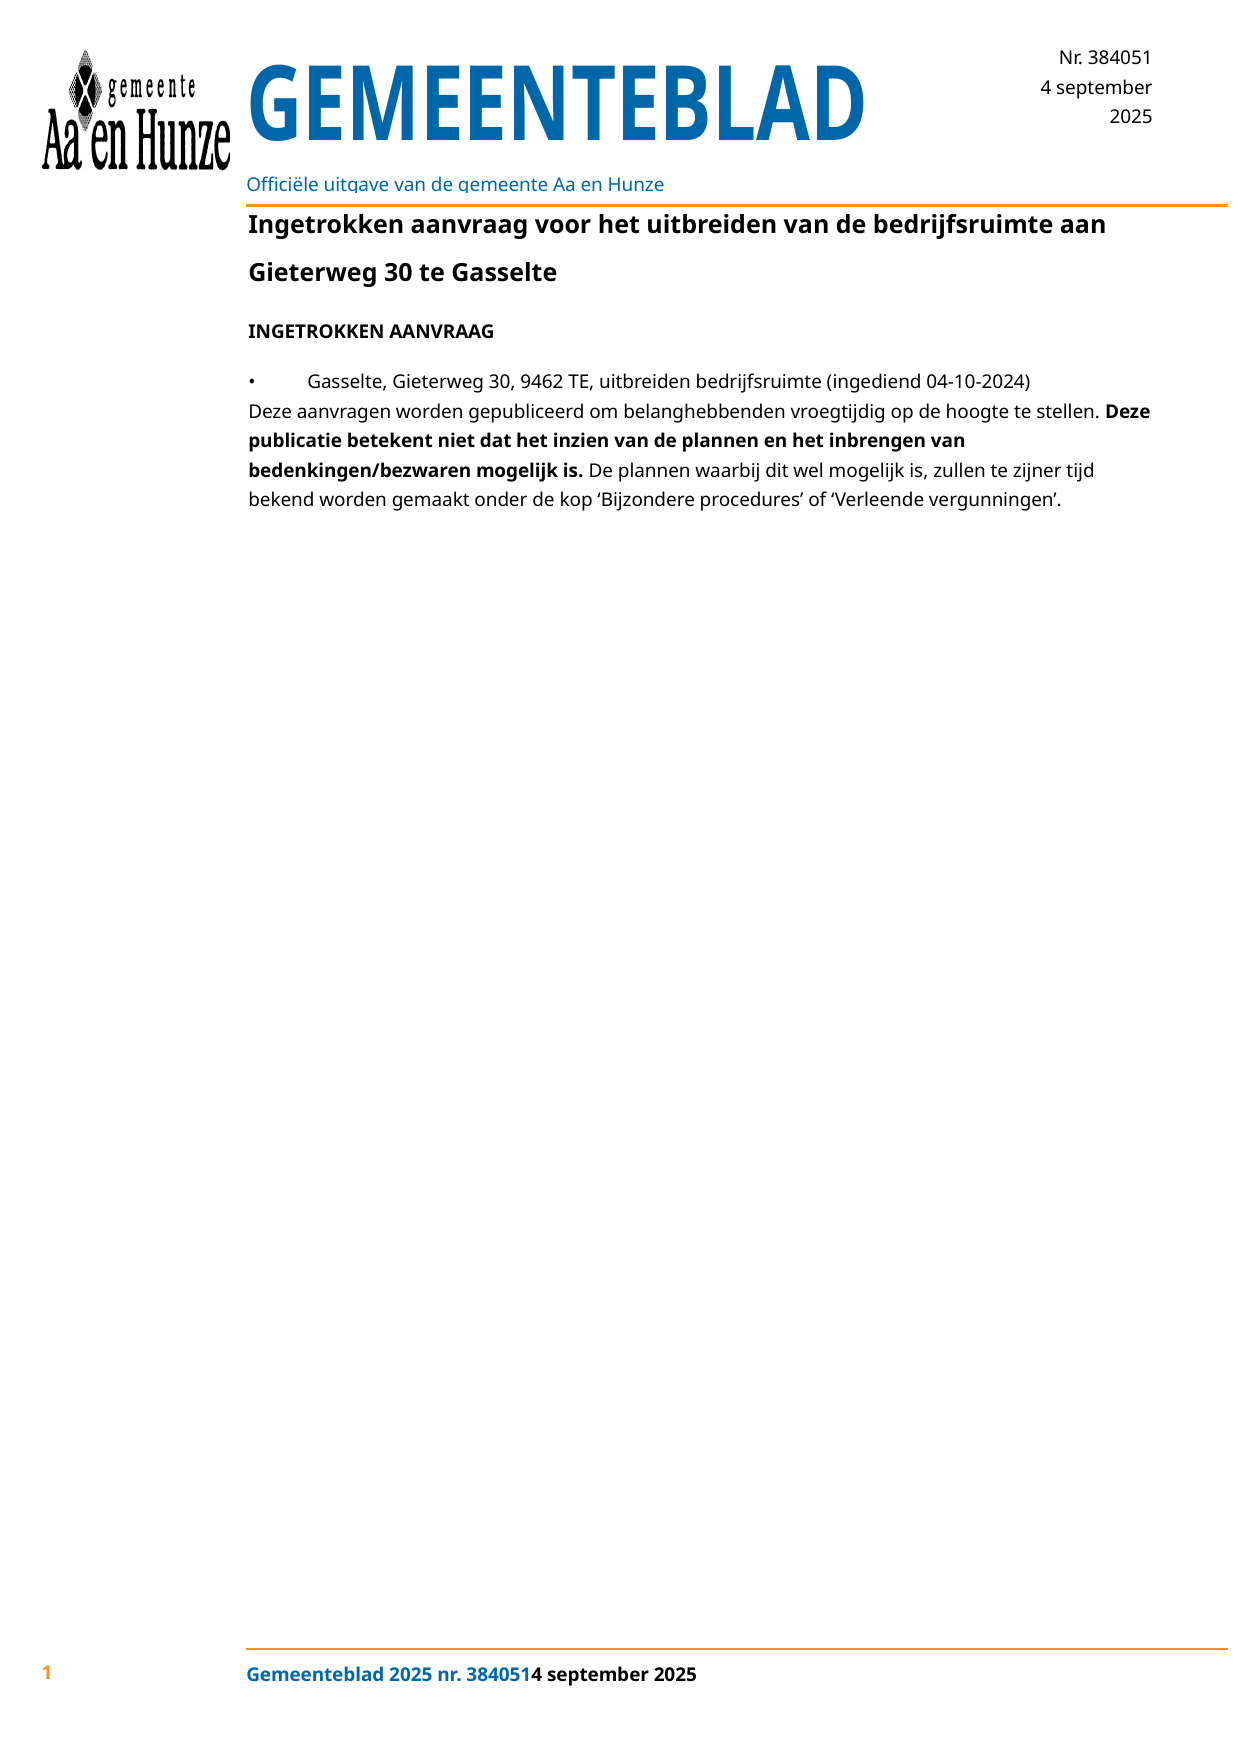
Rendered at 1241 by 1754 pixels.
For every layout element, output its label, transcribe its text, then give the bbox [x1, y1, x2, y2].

picture [41, 47, 231, 172]
text Ingetrokken aanvraag voor het uitbreiden van de bedrijfsruimte aan Gieterweg 30 te Gasselte [248, 207, 1152, 288]
text Deze aanvragen worden gepubliceerd om belanghebbenden vroegtijdig op de hoogte te stellen. Deze publicatie betekent niet dat het inzien van de plannen en het inbrengen van bedenkingen/bezwaren mogelijk is. De plannen waarbij dit wel mogelijk is, zullen te zijner tijd bekend worden gemaakt onder de kop ‘Bijzondere procedures’ of ‘Verleende vergunningen’. [248, 398, 1152, 512]
text INGETROKKEN AANVRAAG [248, 318, 1152, 344]
list Gasselte, Gieterweg 30, 9462 TE, uitbreiden bedrijfsruimte (ingediend 04-10-2024) [248, 368, 1152, 394]
